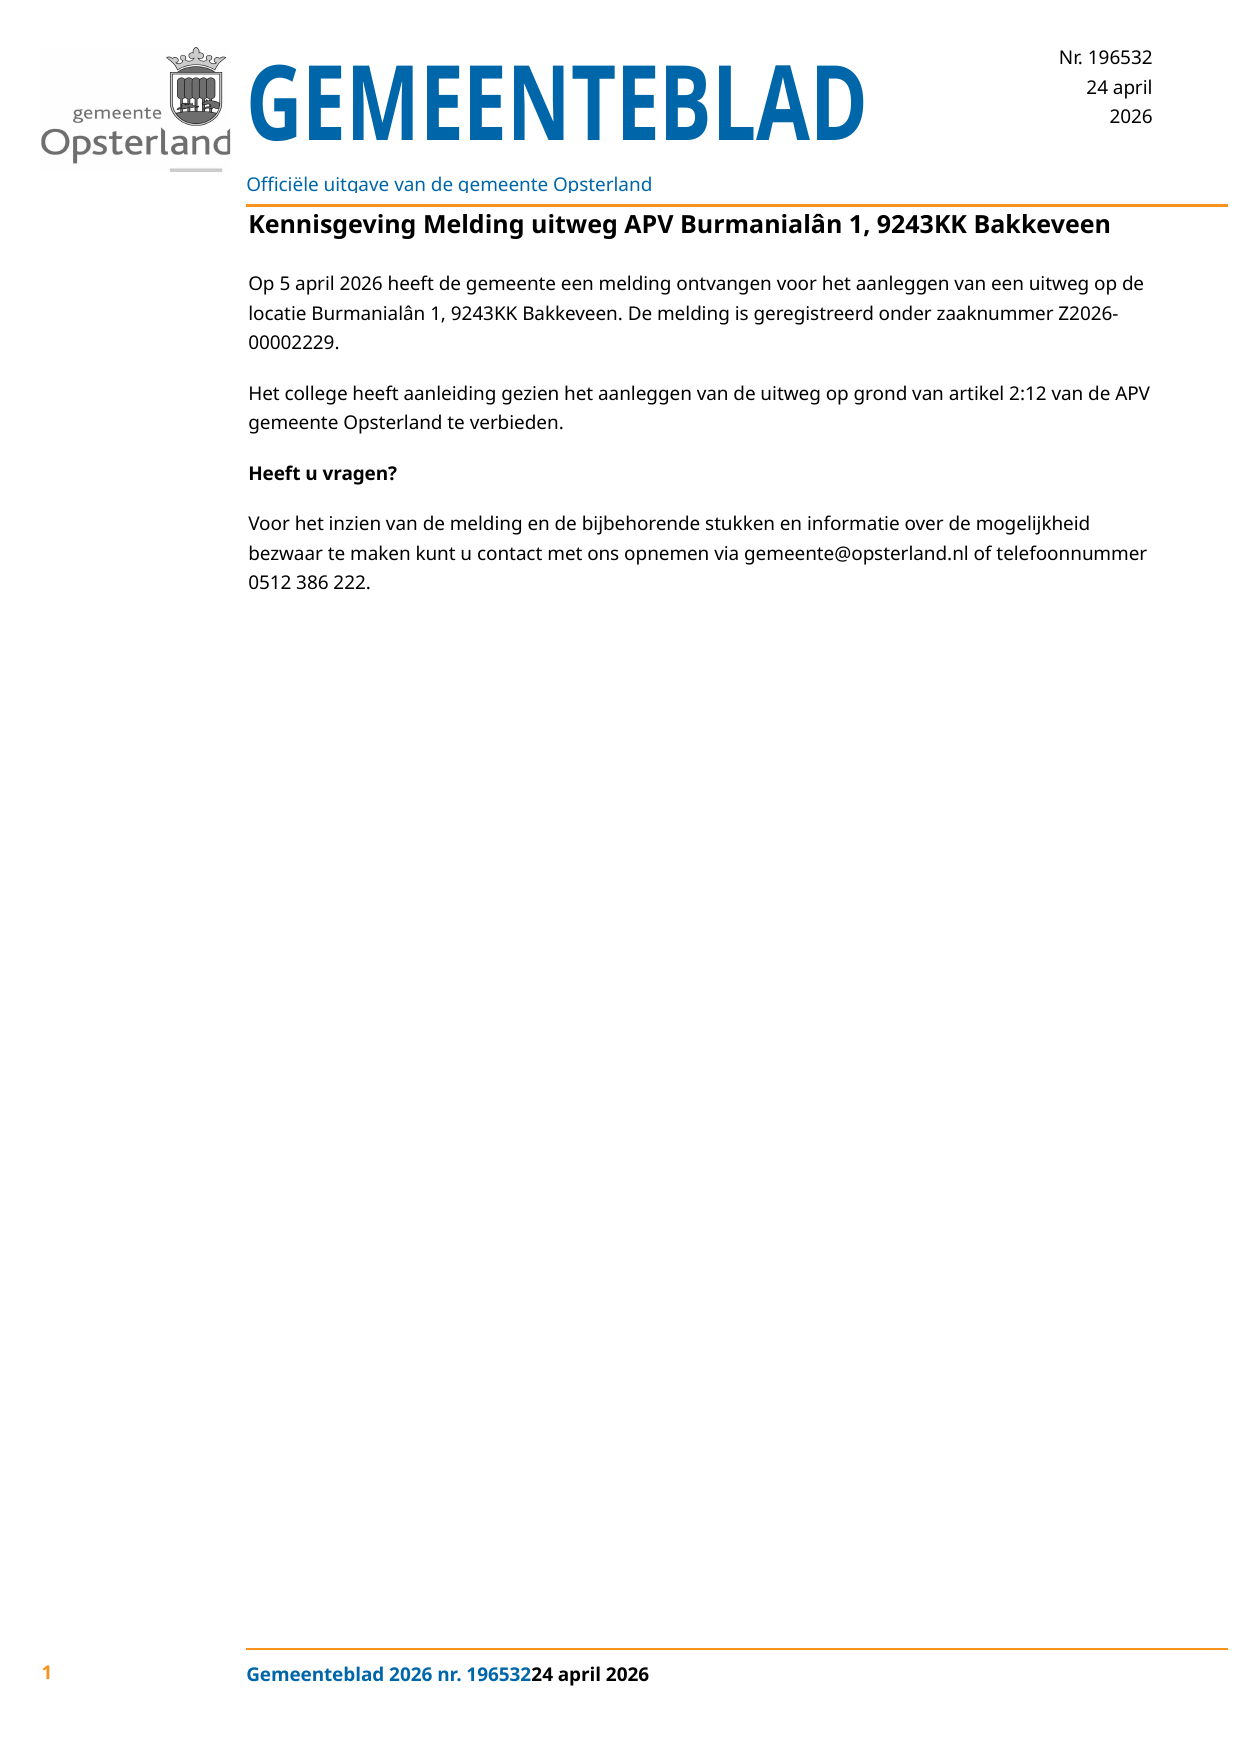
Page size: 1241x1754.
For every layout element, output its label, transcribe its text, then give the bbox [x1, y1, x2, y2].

text Op 5 april 2026 heeft de gemeente een melding ontvangen voor het aanleggen van een uitweg op de locatie Burmanialân 1, 9243KK Bakkeveen. De melding is geregistreerd onder zaaknummer Z2026-00002229. [248, 270, 1152, 355]
text Voor het inzien van de melding en de bijbehorende stukken en informatie over de mogelijkheid bezwaar te maken kunt u contact met ons opnemen via gemeente@opsterland.nl of telefoonnummer 0512 386 222. [248, 510, 1152, 595]
text Heeft u vragen? [248, 460, 1152, 486]
text Kennisgeving Melding uitweg APV Burmanialân 1, 9243KK Bakkeveen [248, 207, 1152, 241]
picture [41, 47, 231, 172]
text Het college heeft aanleiding gezien het aanleggen van de uitweg op grond van artikel 2:12 van de APV gemeente Opsterland te verbieden. [248, 380, 1152, 435]
